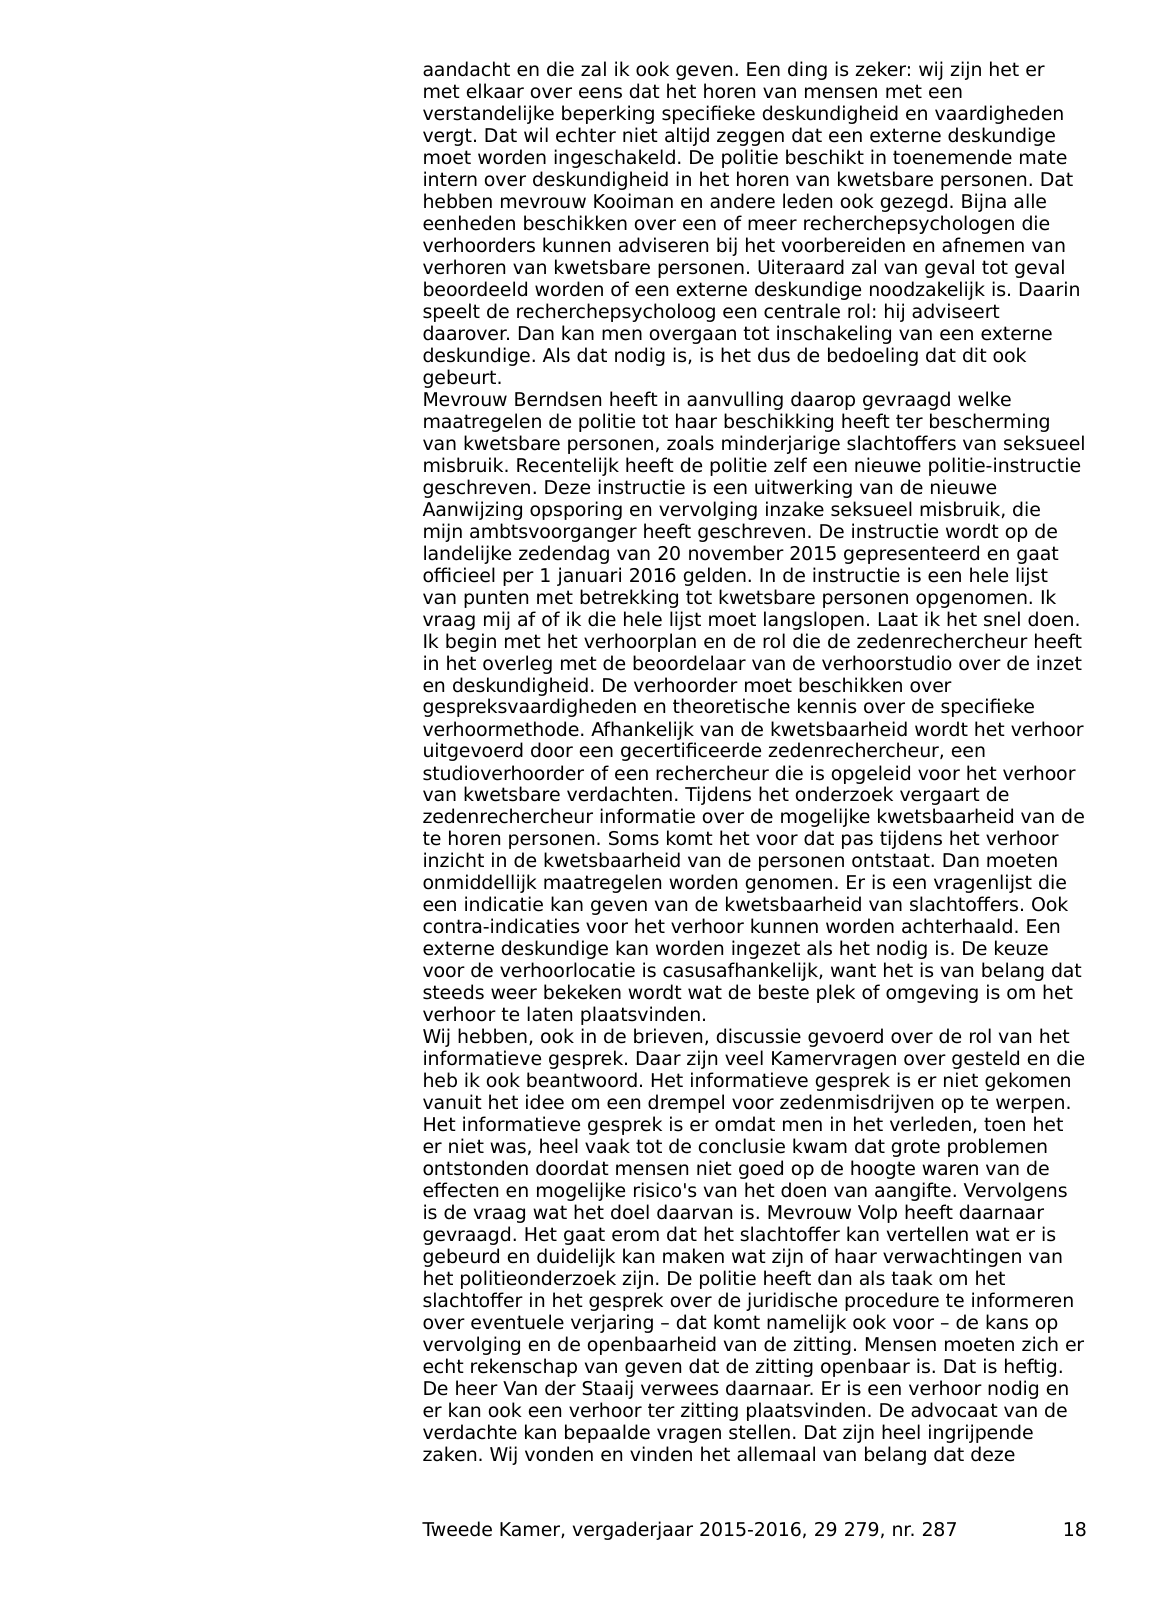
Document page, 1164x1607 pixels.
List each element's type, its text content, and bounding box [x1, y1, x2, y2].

text Mevrouw Berndsen heeft in aanvulling daarop gevraagd welke maatregelen de politie tot haar beschikking heeft ter bescherming van kwetsbare personen, zoals minderjarige slachtoffers van seksueel misbruik. Recentelijk heeft de politie zelf een nieuwe politie-instructie geschreven. Deze instructie is een uitwerking van de nieuwe Aanwijzing opsporing en vervolging inzake seksueel misbruik, die mijn ambtsvoorganger heeft geschreven. De instructie wordt op de landelijke zedendag van 20 november 2015 gepresenteerd en gaat officieel per 1 januari 2016 gelden. In de instructie is een hele lijst van punten met betrekking tot kwetsbare personen opgenomen. Ik vraag mij af of ik die hele lijst moet langslopen. Laat ik het snel doen. Ik begin met het verhoorplan en de rol die de zedenrechercheur heeft in het overleg met de beoordelaar van de verhoorstudio over de inzet en deskundigheid. De verhoorder moet beschikken over gespreksvaardigheden en theoretische kennis over de specifieke verhoormethode. Afhankelijk van de kwetsbaarheid wordt het verhoor uitgevoerd door een gecertificeerde zedenrechercheur, een studioverhoorder of een rechercheur die is opgeleid voor het verhoor van kwetsbare verdachten. Tijdens het onderzoek vergaart de zedenrechercheur informatie over de mogelijke kwetsbaarheid van de te horen personen. Soms komt het voor dat pas tijdens het verhoor inzicht in de kwetsbaarheid van de personen ontstaat. Dan moeten onmiddellijk maatregelen worden genomen. Er is een vragenlijst die een indicatie kan geven van de kwetsbaarheid van slachtoffers. Ook contra-indicaties voor het verhoor kunnen worden achterhaald. Een externe deskundige kan worden ingezet als het nodig is. De keuze voor de verhoorlocatie is casusafhankelijk, want het is van belang dat steeds weer bekeken wordt wat de beste plek of omgeving is om het verhoor te laten plaatsvinden. [422, 389, 1087, 1026]
text aandacht en die zal ik ook geven. Een ding is zeker: wij zijn het er met elkaar over eens dat het horen van mensen met een verstandelijke beperking specifieke deskundigheid en vaardigheden vergt. Dat wil echter niet altijd zeggen dat een externe deskundige moet worden ingeschakeld. De politie beschikt in toenemende mate intern over deskundigheid in het horen van kwetsbare personen. Dat hebben mevrouw Kooiman en andere leden ook gezegd. Bijna alle eenheden beschikken over een of meer recherchepsychologen die verhoorders kunnen adviseren bij het voorbereiden en afnemen van verhoren van kwetsbare personen. Uiteraard zal van geval tot geval beoordeeld worden of een externe deskundige noodzakelijk is. Daarin speelt de recherchepsycholoog een centrale rol: hij adviseert daarover. Dan kan men overgaan tot inschakeling van een externe deskundige. Als dat nodig is, is het dus de bedoeling dat dit ook gebeurt. [422, 59, 1087, 389]
text Wij hebben, ook in de brieven, discussie gevoerd over de rol van het informatieve gesprek. Daar zijn veel Kamervragen over gesteld en die heb ik ook beantwoord. Het informatieve gesprek is er niet gekomen vanuit het idee om een drempel voor zedenmisdrijven op te werpen. Het informatieve gesprek is er omdat men in het verleden, toen het er niet was, heel vaak tot de conclusie kwam dat grote problemen ontstonden doordat mensen niet goed op de hoogte waren van de effecten en mogelijke risico's van het doen van aangifte. Vervolgens is de vraag wat het doel daarvan is. Mevrouw Volp heeft daarnaar gevraagd. Het gaat erom dat het slachtoffer kan vertellen wat er is gebeurd en duidelijk kan maken wat zijn of haar verwachtingen van het politieonderzoek zijn. De politie heeft dan als taak om het slachtoffer in het gesprek over de juridische procedure te informeren over eventuele verjaring – dat komt namelijk ook voor – de kans op vervolging en de openbaarheid van de zitting. Mensen moeten zich er echt rekenschap van geven dat de zitting openbaar is. Dat is heftig. De heer Van der Staaij verwees daarnaar. Er is een verhoor nodig en er kan ook een verhoor ter zitting plaatsvinden. De advocaat van de verdachte kan bepaalde vragen stellen. Dat zijn heel ingrijpende zaken. Wij vonden en vinden het allemaal van belang dat deze [422, 1026, 1087, 1466]
